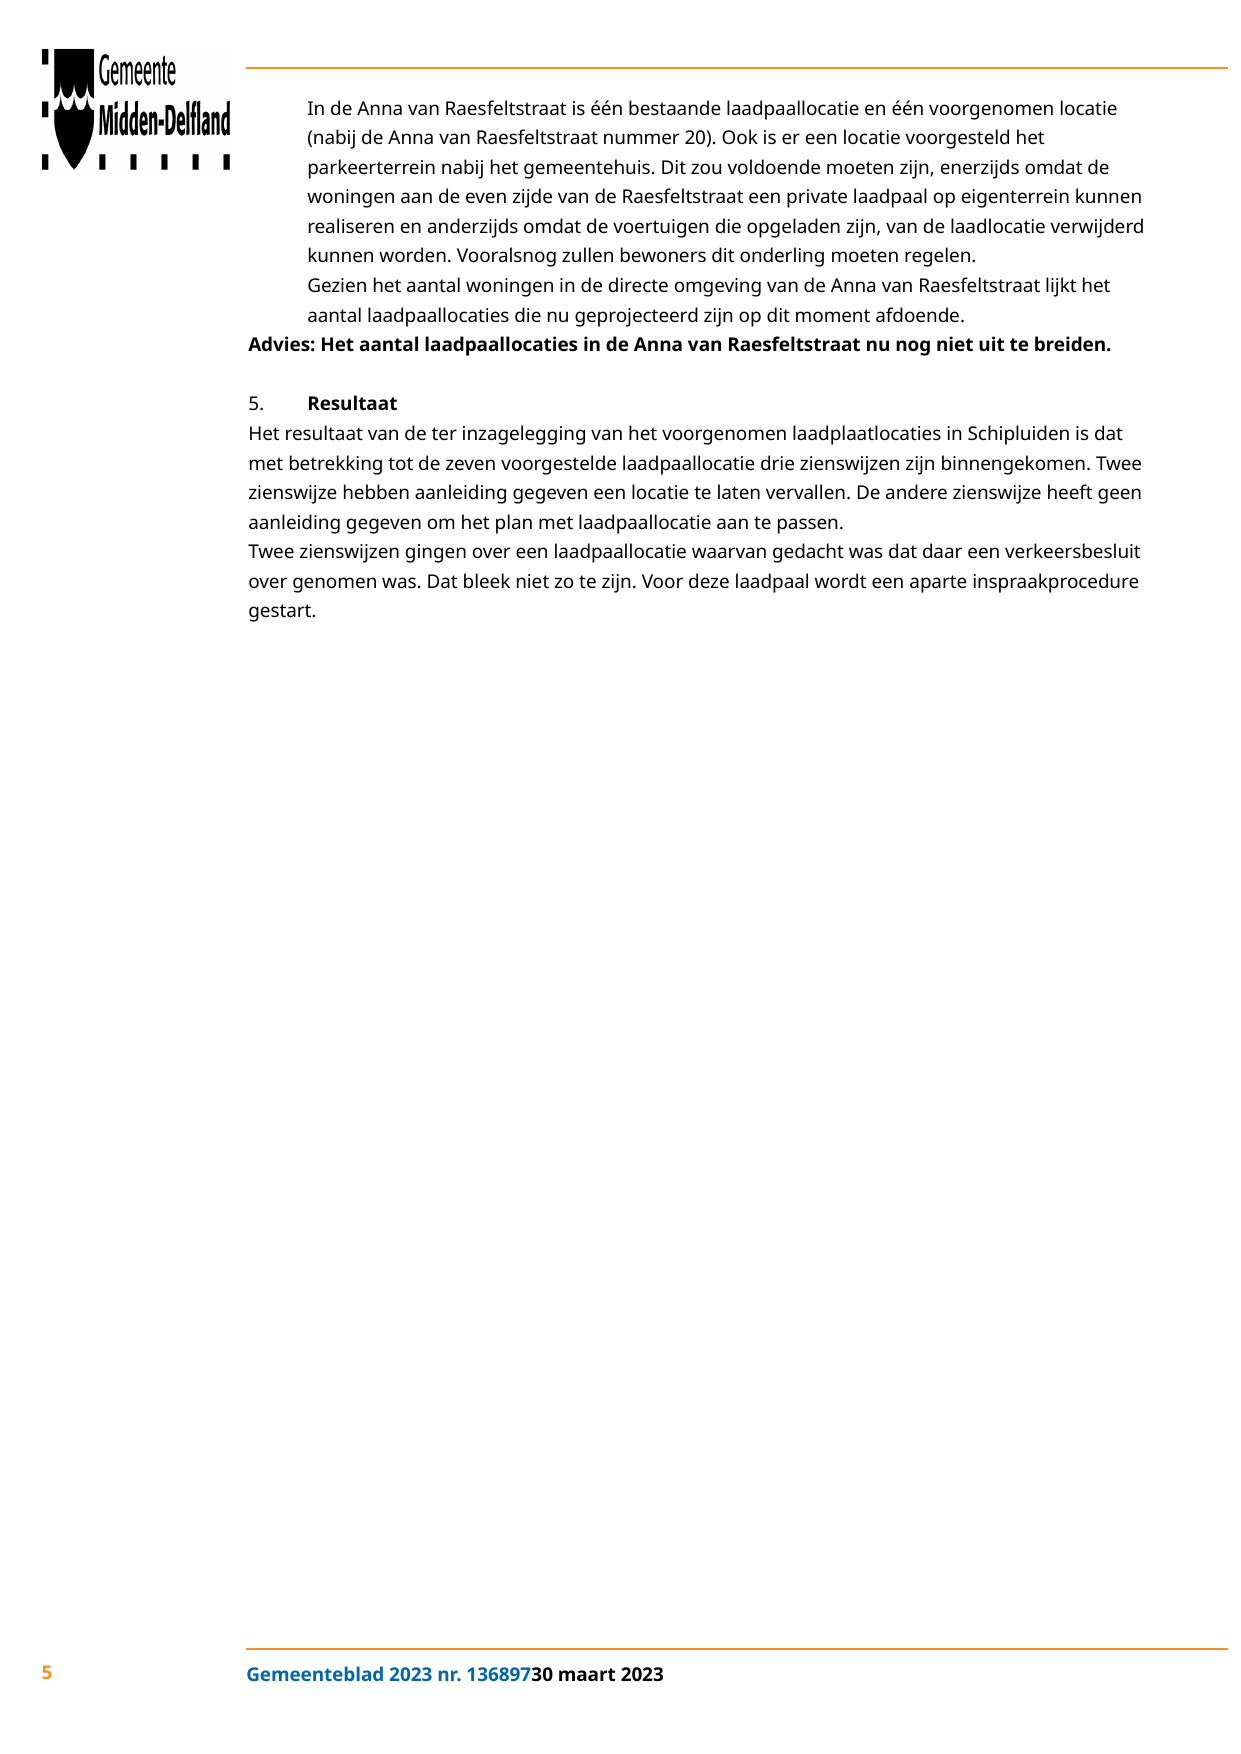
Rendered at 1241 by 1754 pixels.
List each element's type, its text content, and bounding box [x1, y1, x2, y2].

list Resultaat [248, 391, 1152, 416]
list Gezien het aantal woningen in de directe omgeving van de Anna van Raesfeltstraat lijkt het aantal laadpaallocaties die nu geprojecteerd zijn op dit moment afdoende. [248, 272, 1152, 328]
picture [41, 47, 231, 172]
text Het resultaat van de ter inzagelegging van het voorgenomen laadplaatlocaties in Schipluiden is dat met betrekking tot de zeven voorgestelde laadpaallocatie drie zienswijzen zijn binnengekomen. Twee zienswijze hebben aanleiding gegeven een locatie te laten vervallen. De andere zienswijze heeft geen aanleiding gegeven om het plan met laadpaallocatie aan te passen. [248, 420, 1152, 535]
text Advies: Het aantal laadpaallocaties in de Anna van Raesfeltstraat nu nog niet uit te breiden. [248, 331, 1152, 357]
list In de Anna van Raesfeltstraat is één bestaande laadpaallocatie en één voorgenomen locatie (nabij de Anna van Raesfeltstraat nummer 20). Ook is er een locatie voorgesteld het parkeerterrein nabij het gemeentehuis. Dit zou voldoende moeten zijn, enerzijds omdat de woningen aan de even zijde van de Raesfeltstraat een private laadpaal op eigenterrein kunnen realiseren en anderzijds omdat de voertuigen die opgeladen zijn, van de laadlocatie verwijderd kunnen worden. Vooralsnog zullen bewoners dit onderling moeten regelen. [248, 95, 1152, 268]
text Twee zienswijzen gingen over een laadpaallocatie waarvan gedacht was dat daar een verkeersbesluit over genomen was. Dat bleek niet zo te zijn. Voor deze laadpaal wordt een aparte inspraakprocedure gestart. [248, 538, 1152, 623]
